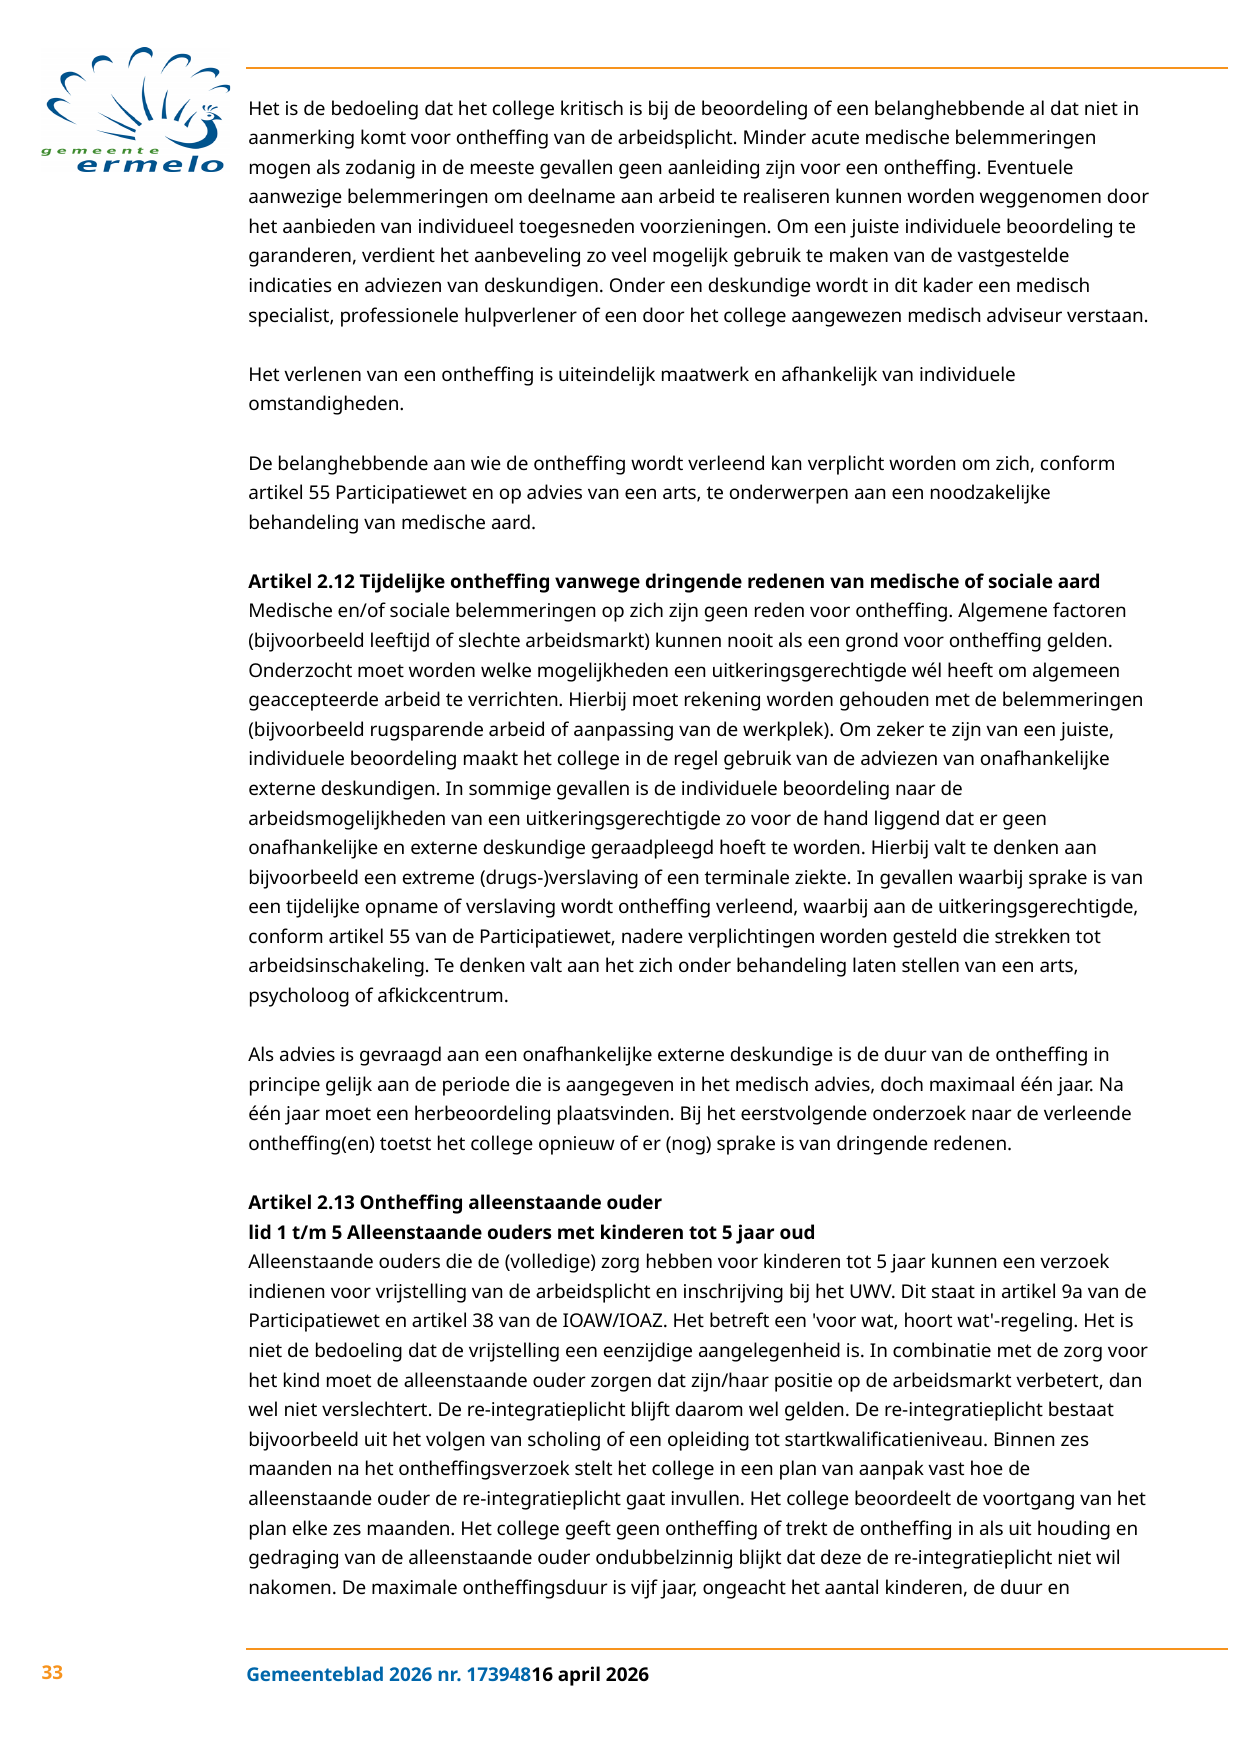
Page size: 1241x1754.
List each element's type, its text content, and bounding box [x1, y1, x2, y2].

text Alleenstaande ouders die de (volledige) zorg hebben voor kinderen tot 5 jaar kunnen een verzoek indienen voor vrijstelling van de arbeidsplicht en inschrijving bij het UWV. Dit staat in artikel 9a van de Participatiewet en artikel 38 van de IOAW/IOAZ. Het betreft een 'voor wat, hoort wat'-regeling. Het is niet de bedoeling dat de vrijstelling een eenzijdige aangelegenheid is. In combinatie met de zorg voor het kind moet de alleenstaande ouder zorgen dat zijn/haar positie op de arbeidsmarkt verbetert, dan wel niet verslechtert. De re-integratieplicht blijft daarom wel gelden. De re-integratieplicht bestaat bijvoorbeeld uit het volgen van scholing of een opleiding tot startkwalificatieniveau. Binnen zes maanden na het ontheffingsverzoek stelt het college in een plan van aanpak vast hoe de alleenstaande ouder de re-integratieplicht gaat invullen. Het college beoordeelt de voortgang van het plan elke zes maanden. Het college geeft geen ontheffing of trekt de ontheffing in als uit houding en gedraging van de alleenstaande ouder ondubbelzinnig blijkt dat deze de re-integratieplicht niet wil nakomen. De maximale ontheffingsduur is vijf jaar, ongeacht het aantal kinderen, de duur en [248, 1248, 1152, 1600]
text De belanghebbende aan wie de ontheffing wordt verleend kan verplicht worden om zich, conform artikel 55 Participatiewet en op advies van een arts, te onderwerpen aan een noodzakelijke behandeling van medische aard. [248, 450, 1152, 535]
text Het is de bedoeling dat het college kritisch is bij de beoordeling of een belanghebbende al dat niet in aanmerking komt voor ontheffing van de arbeidsplicht. Minder acute medische belemmeringen mogen als zodanig in de meeste gevallen geen aanleiding zijn voor een ontheffing. Eventuele aanwezige belemmeringen om deelname aan arbeid te realiseren kunnen worden weggenomen door het aanbieden van individueel toegesneden voorzieningen. Om een juiste individuele beoordeling te garanderen, verdient het aanbeveling zo veel mogelijk gebruik te maken van de vastgestelde indicaties en adviezen van deskundigen. Onder een deskundige wordt in dit kader een medisch specialist, professionele hulpverlener of een door het college aangewezen medisch adviseur verstaan. [248, 95, 1152, 328]
text Artikel 2.12 Tijdelijke ontheffing vanwege dringende redenen van medische of sociale aard [248, 568, 1152, 594]
text Als advies is gevraagd aan een onafhankelijke externe deskundige is de duur van de ontheffing in principe gelijk aan de periode die is aangegeven in het medisch advies, doch maximaal één jaar. Na één jaar moet een herbeoordeling plaatsvinden. Bij het eerstvolgende onderzoek naar de verleende ontheffing(en) toetst het college opnieuw of er (nog) sprake is van dringende redenen. [248, 1041, 1152, 1156]
picture [41, 47, 231, 172]
text Het verlenen van een ontheffing is uiteindelijk maatwerk en afhankelijk van individuele omstandigheden. [248, 361, 1152, 416]
text Medische en/of sociale belemmeringen op zich zijn geen reden voor ontheffing. Algemene factoren (bijvoorbeeld leeftijd of slechte arbeidsmarkt) kunnen nooit als een grond voor ontheffing gelden. Onderzocht moet worden welke mogelijkheden een uitkeringsgerechtigde wél heeft om algemeen geaccepteerde arbeid te verrichten. Hierbij moet rekening worden gehouden met de belemmeringen (bijvoorbeeld rugsparende arbeid of aanpassing van de werkplek). Om zeker te zijn van een juiste, individuele beoordeling maakt het college in de regel gebruik van de adviezen van onafhankelijke externe deskundigen. In sommige gevallen is de individuele beoordeling naar de arbeidsmogelijkheden van een uitkeringsgerechtigde zo voor de hand liggend dat er geen onafhankelijke en externe deskundige geraadpleegd hoeft te worden. Hierbij valt te denken aan bijvoorbeeld een extreme (drugs-)verslaving of een terminale ziekte. In gevallen waarbij sprake is van een tijdelijke opname of verslaving wordt ontheffing verleend, waarbij aan de uitkeringsgerechtigde, conform artikel 55 van de Participatiewet, nadere verplichtingen worden gesteld die strekken tot arbeidsinschakeling. Te denken valt aan het zich onder behandeling laten stellen van een arts, psycholoog of afkickcentrum. [248, 598, 1152, 1008]
text Artikel 2.13 Ontheffing alleenstaande ouder [248, 1189, 1152, 1215]
text lid 1 t/m 5 Alleenstaande ouders met kinderen tot 5 jaar oud [248, 1219, 1152, 1245]
